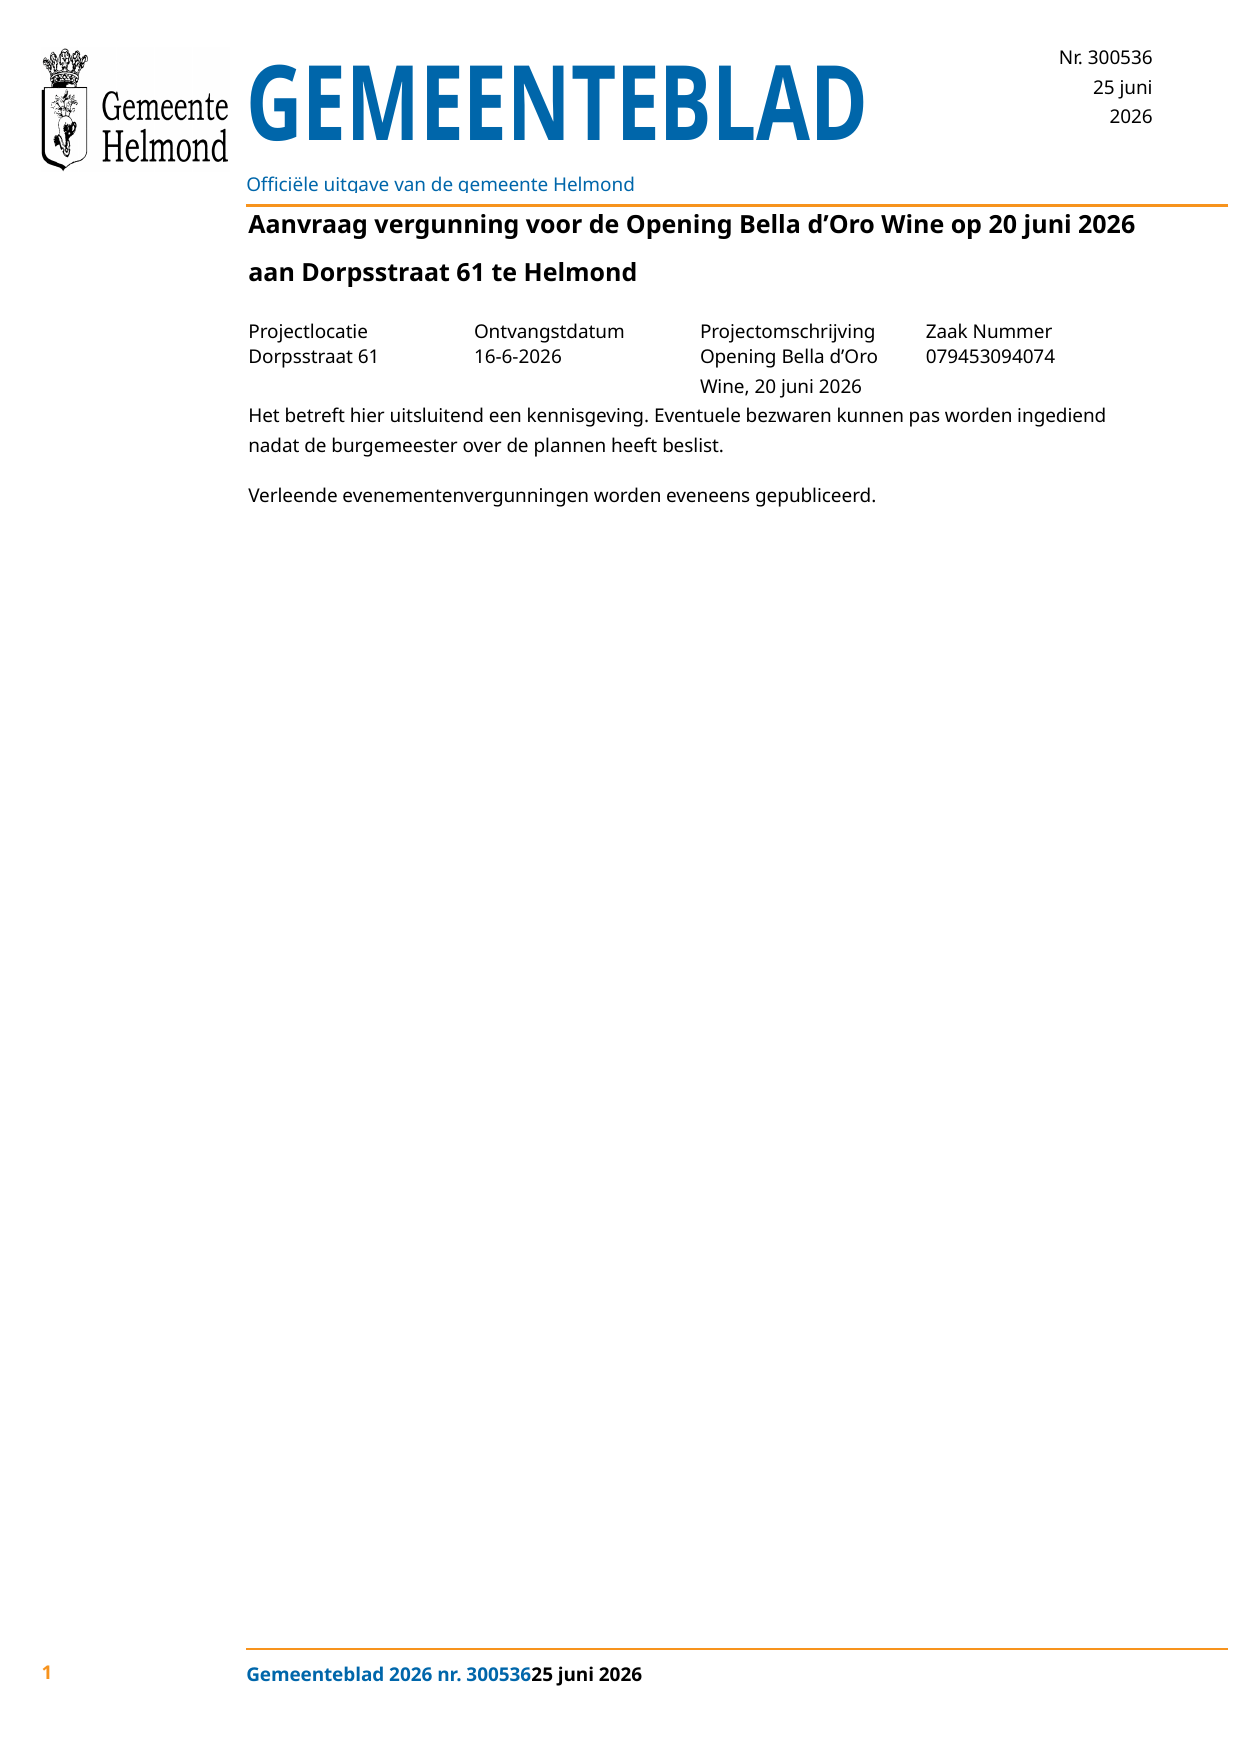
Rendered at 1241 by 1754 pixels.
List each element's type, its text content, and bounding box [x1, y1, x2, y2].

table_cell 16-6-2026 [474, 344, 700, 399]
picture [41, 47, 231, 172]
table_header Ontvangstdatum [474, 318, 700, 344]
table_cell Dorpsstraat 61 [248, 344, 474, 399]
table_cell Opening Bella d’Oro Wine, 20 juni 2026 [700, 344, 926, 399]
table_header Projectlocatie [248, 318, 474, 344]
table_header Zaak Nummer [926, 318, 1152, 344]
text Aanvraag vergunning voor de Opening Bella d’Oro Wine op 20 juni 2026 aan Dorpsstraat 61 te Helmond [248, 207, 1152, 288]
table_cell 079453094074 [926, 344, 1152, 399]
table_header Projectomschrijving [700, 318, 926, 344]
text Het betreft hier uitsluitend een kennisgeving. Eventuele bezwaren kunnen pas worden ingediend nadat de burgemeester over de plannen heeft beslist. [248, 402, 1152, 458]
text Verleende evenementenvergunningen worden eveneens gepubliceerd. [248, 482, 1152, 508]
